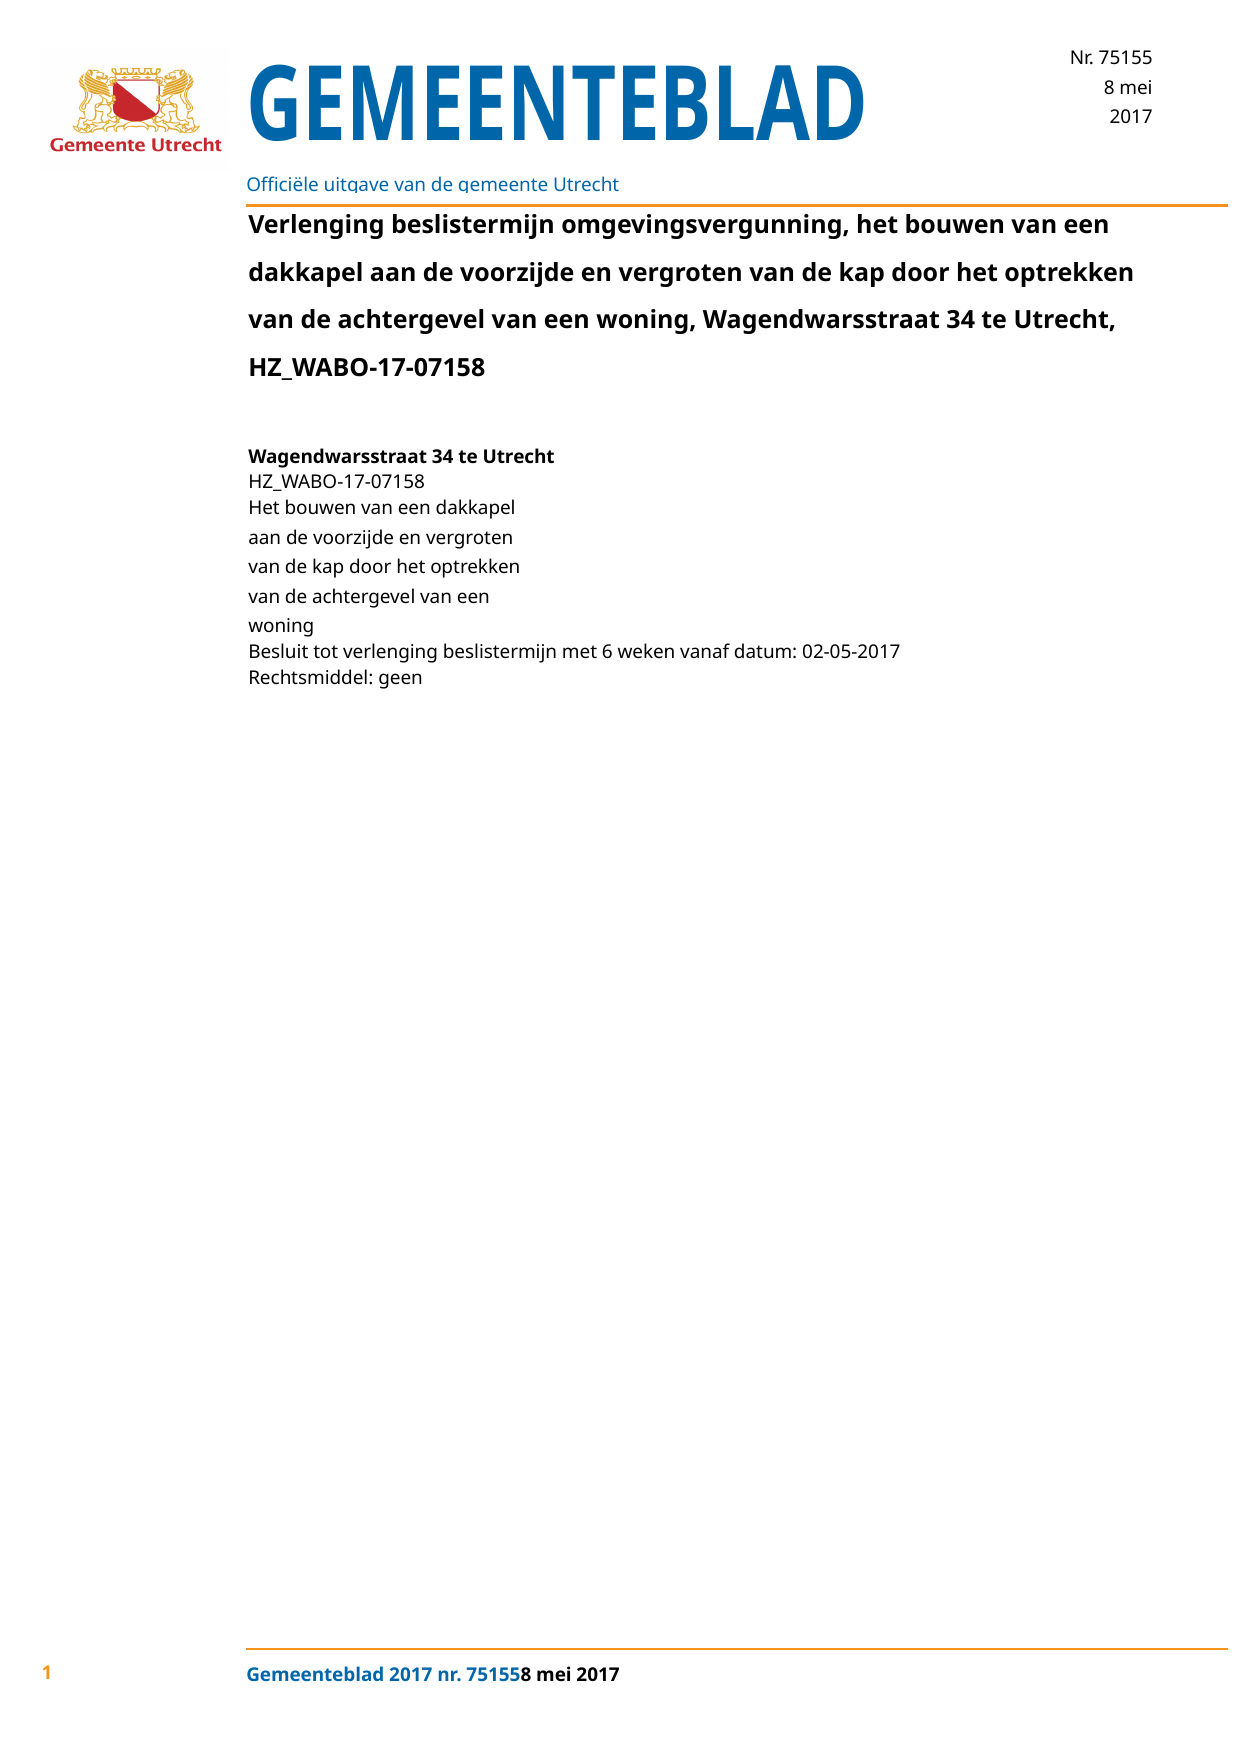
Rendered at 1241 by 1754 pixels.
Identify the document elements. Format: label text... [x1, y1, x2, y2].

table_cell Besluit tot verlenging beslistermijn met 6 weken vanaf datum: 02-05-2017 [248, 638, 1152, 664]
table_cell Het bouwen van een dakkapel aan de voorzijde en vergroten van de kap door het optrekken van de achtergevel van een woning [248, 494, 549, 638]
table_header Wagendwarsstraat 34 te Utrecht [248, 443, 1152, 468]
table_cell HZ_WABO-17-07158 [248, 469, 1152, 494]
picture [41, 47, 231, 172]
table_cell Rechtsmiddel: geen [248, 664, 1152, 690]
text Verlenging beslistermijn omgevingsvergunning, het bouwen van een dakkapel aan de voorzijde en vergroten van de kap door het optrekken van de achtergevel van een woning, Wagendwarsstraat 34 te Utrecht, HZ_WABO-17-07158 [248, 207, 1152, 384]
